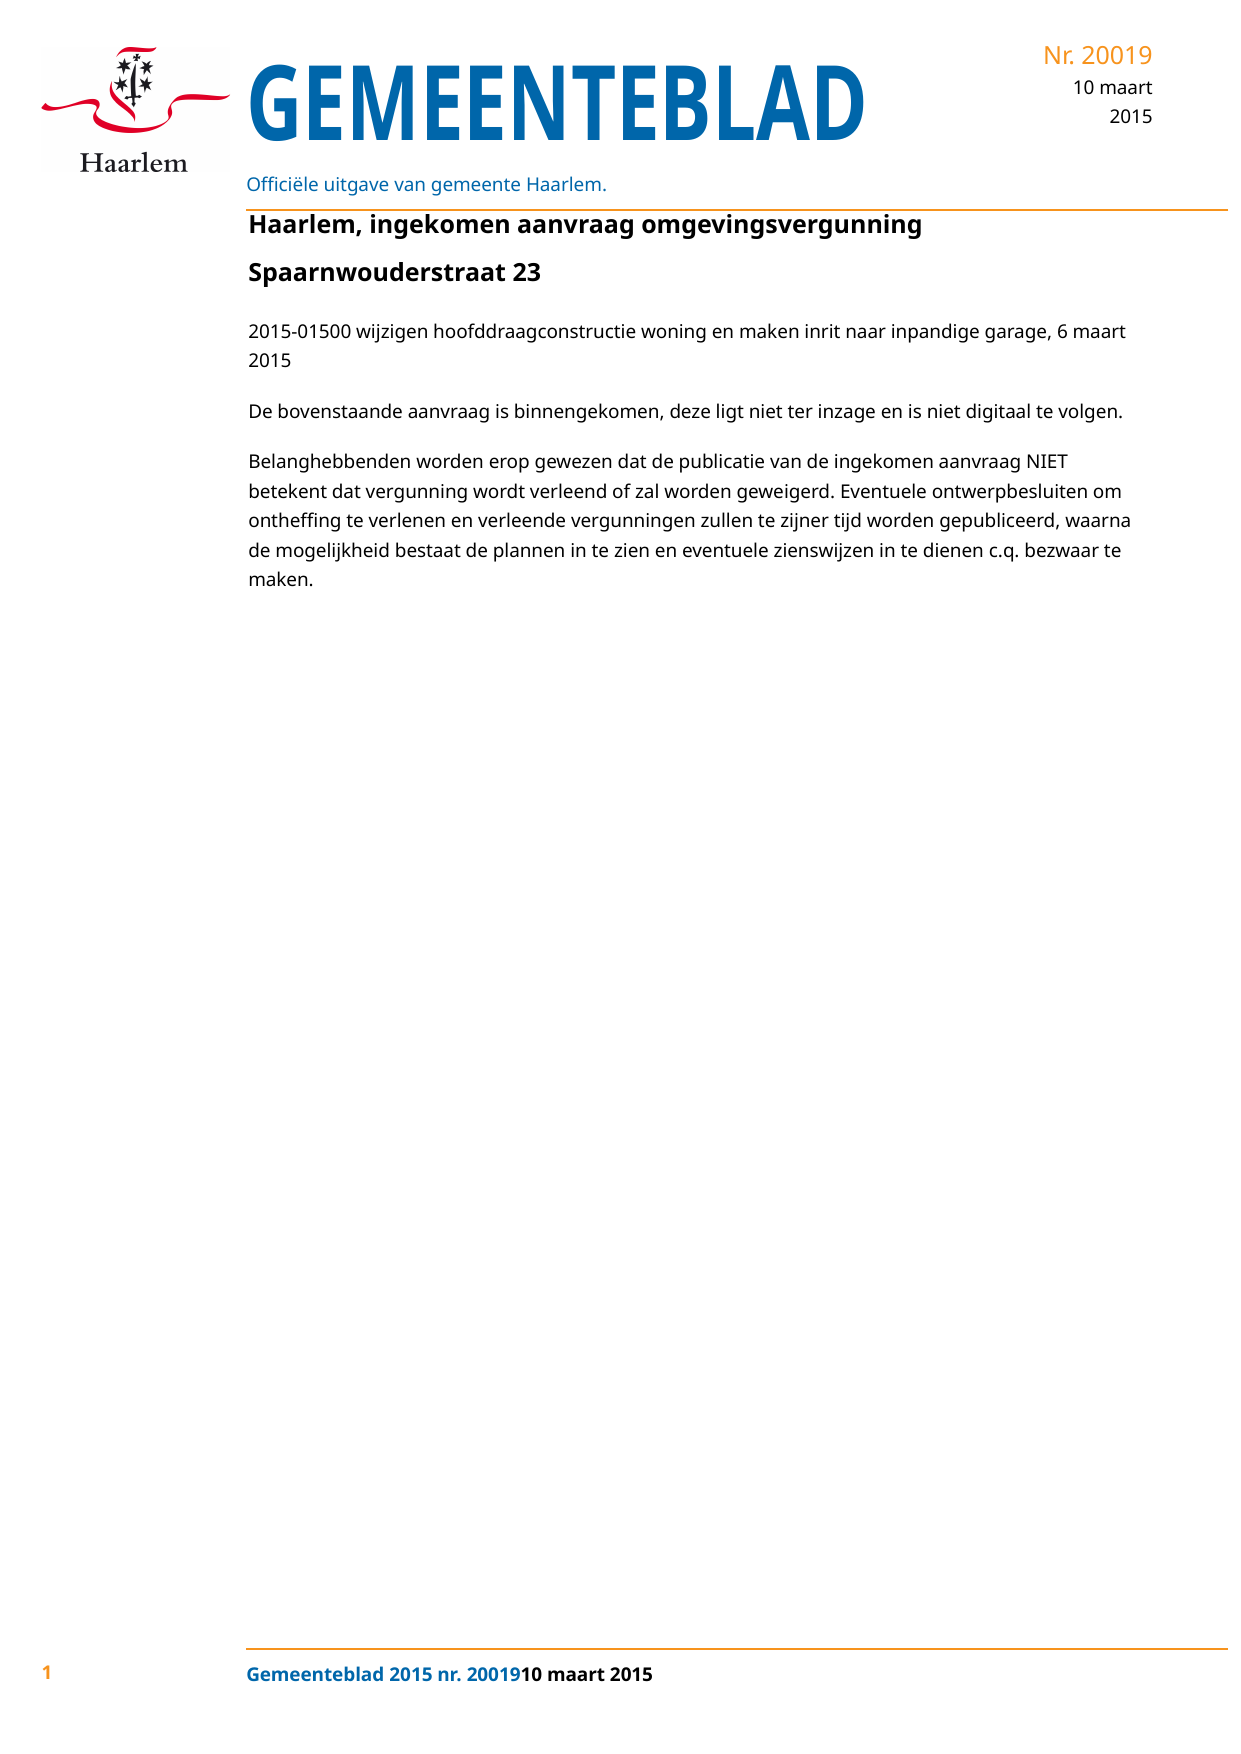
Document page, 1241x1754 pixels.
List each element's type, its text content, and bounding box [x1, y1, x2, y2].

text Haarlem, ingekomen aanvraag omgevingsvergunning Spaarnwouderstraat 23 [248, 211, 1152, 288]
text 2015-01500 wijzigen hoofddraagconstructie woning en maken inrit naar inpandige garage, 6 maart 2015 [248, 318, 1152, 373]
picture [41, 47, 231, 172]
text Belanghebbenden worden erop gewezen dat de publicatie van de ingekomen aanvraag NIET betekent dat vergunning wordt verleend of zal worden geweigerd. Eventuele ontwerpbesluiten om ontheffing te verlenen en verleende vergunningen zullen te zijner tijd worden gepubliceerd, waarna de mogelijkheid bestaat de plannen in te zien en eventuele zienswijzen in te dienen c.q. bezwaar te maken. [248, 448, 1152, 592]
text De bovenstaande aanvraag is binnengekomen, deze ligt niet ter inzage en is niet digitaal te volgen. [248, 398, 1152, 424]
